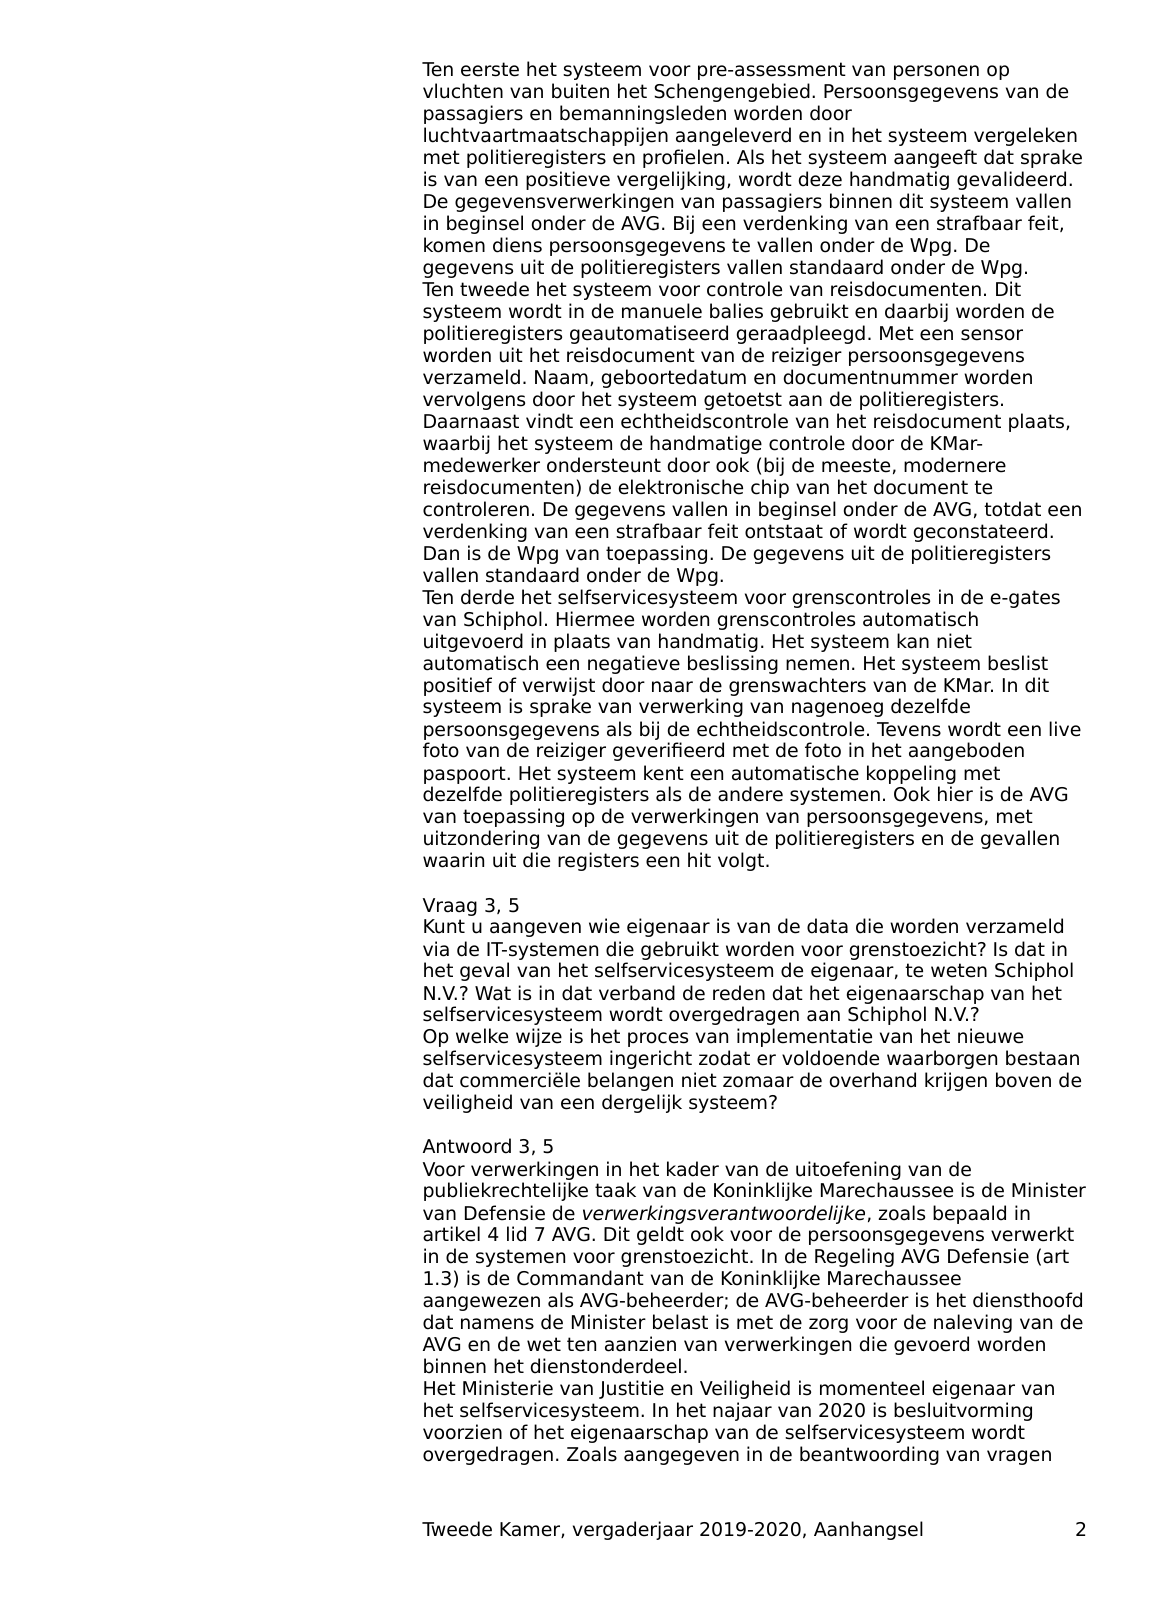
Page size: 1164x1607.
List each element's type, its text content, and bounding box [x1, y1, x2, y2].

text Antwoord 3, 5 [422, 1136, 1087, 1158]
text Ten derde het selfservicesysteem voor grenscontroles in de e-gates van Schiphol. Hiermee worden grenscontroles automatisch uitgevoerd in plaats van handmatig. Het systeem kan niet automatisch een negatieve beslissing nemen. Het systeem beslist positief of verwijst door naar de grenswachters van de KMar. In dit systeem is sprake van verwerking van nagenoeg dezelfde persoonsgegevens als bij de echtheidscontrole. Tevens wordt een live foto van de reiziger geverifieerd met de foto in het aangeboden paspoort. Het systeem kent een automatische koppeling met dezelfde politieregisters als de andere systemen. Ook hier is de AVG van toepassing op de verwerkingen van persoonsgegevens, met uitzondering van de gegevens uit de politieregisters en de gevallen waarin uit die registers een hit volgt. [422, 587, 1087, 872]
text Ten tweede het systeem voor controle van reisdocumenten. Dit systeem wordt in de manuele balies gebruikt en daarbij worden de politieregisters geautomatiseerd geraadpleegd. Met een sensor worden uit het reisdocument van de reiziger persoonsgegevens verzameld. Naam, geboortedatum en documentnummer worden vervolgens door het systeem getoetst aan de politieregisters. Daarnaast vindt een echtheidscontrole van het reisdocument plaats, waarbij het systeem de handmatige controle door de KMar-medewerker ondersteunt door ook (bij de meeste, modernere reisdocumenten) de elektronische chip van het document te controleren. De gegevens vallen in beginsel onder de AVG, totdat een verdenking van een strafbaar feit ontstaat of wordt geconstateerd. Dan is de Wpg van toepassing. De gegevens uit de politieregisters vallen standaard onder de Wpg. [422, 279, 1087, 587]
text Kunt u aangeven wie eigenaar is van de data die worden verzameld via de IT-systemen die gebruikt worden voor grenstoezicht? Is dat in het geval van het selfservicesysteem de eigenaar, te weten Schiphol N.V.? Wat is in dat verband de reden dat het eigenaarschap van het selfservicesysteem wordt overgedragen aan Schiphol N.V.? [422, 916, 1087, 1026]
text Voor verwerkingen in het kader van de uitoefening van de publiekrechtelijke taak van de Koninklijke Marechaussee is de Minister van Defensie de verwerkingsverantwoordelijke, zoals bepaald in artikel 4 lid 7 AVG. Dit geldt ook voor de persoonsgegevens verwerkt in de systemen voor grenstoezicht. In de Regeling AVG Defensie (art 1.3) is de Commandant van de Koninklijke Marechaussee aangewezen als AVG-beheerder; de AVG-beheerder is het diensthoofd dat namens de Minister belast is met de zorg voor de naleving van de AVG en de wet ten aanzien van verwerkingen die gevoerd worden binnen het dienstonderdeel. [422, 1158, 1087, 1378]
text Vraag 3, 5 [422, 894, 1087, 916]
text Het Ministerie van Justitie en Veiligheid is momenteel eigenaar van het selfservicesysteem. In het najaar van 2020 is besluitvorming voorzien of het eigenaarschap van de selfservicesysteem wordt overgedragen. Zoals aangegeven in de beantwoording van vragen [422, 1378, 1087, 1466]
text Ten eerste het systeem voor pre-assessment van personen op vluchten van buiten het Schengengebied. Persoonsgegevens van de passagiers en bemanningsleden worden door luchtvaartmaatschappijen aangeleverd en in het systeem vergeleken met politieregisters en profielen. Als het systeem aangeeft dat sprake is van een positieve vergelijking, wordt deze handmatig gevalideerd. De gegevensverwerkingen van passagiers binnen dit systeem vallen in beginsel onder de AVG. Bij een verdenking van een strafbaar feit, komen diens persoonsgegevens te vallen onder de Wpg. De gegevens uit de politieregisters vallen standaard onder de Wpg. [422, 59, 1087, 279]
text Op welke wijze is het proces van implementatie van het nieuwe selfservicesysteem ingericht zodat er voldoende waarborgen bestaan dat commerciële belangen niet zomaar de overhand krijgen boven de veiligheid van een dergelijk systeem? [422, 1026, 1087, 1114]
